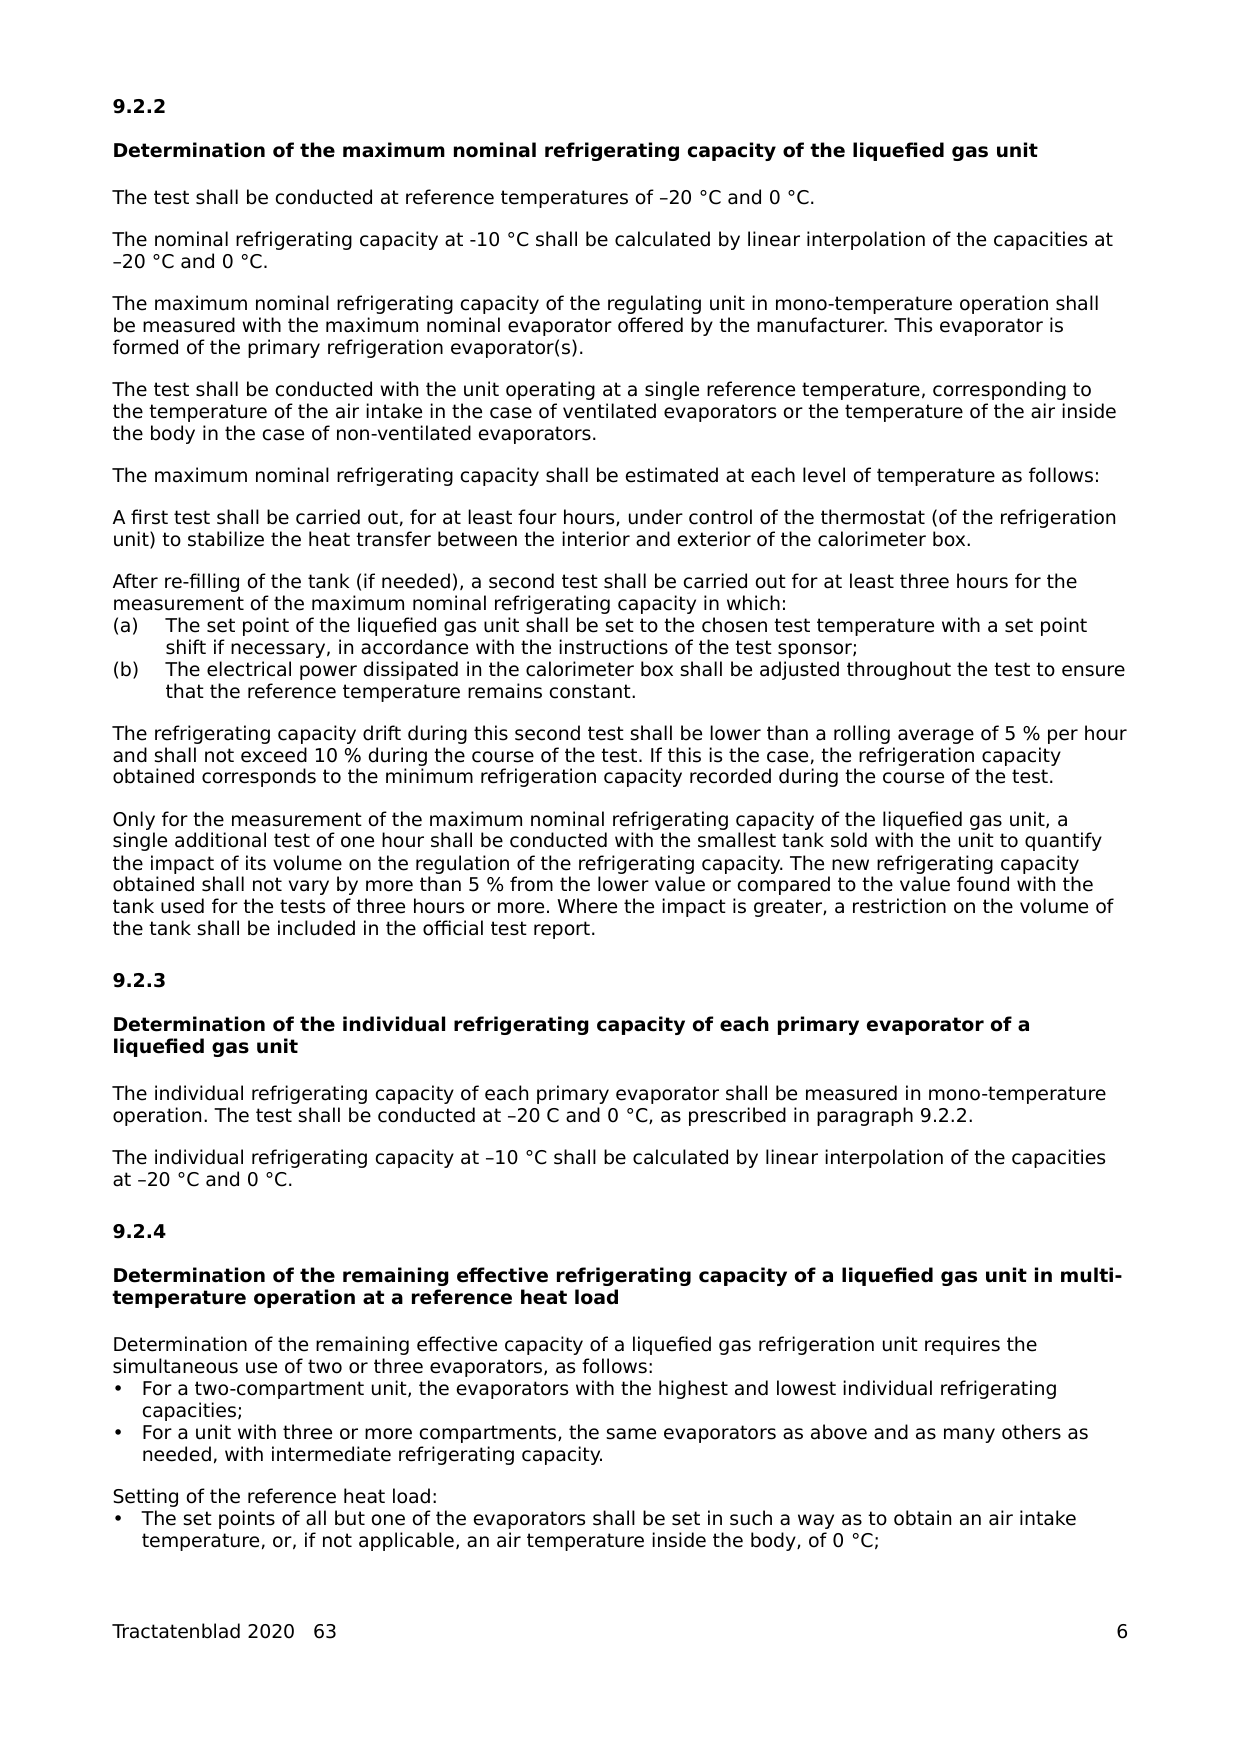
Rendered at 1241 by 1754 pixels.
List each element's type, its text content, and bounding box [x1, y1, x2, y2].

text • For a two-compartment unit, the evaporators with the highest and lowest individual refrigerating capacities; [112, 1378, 1128, 1422]
text The test shall be conducted with the unit operating at a single reference temperature, corresponding to the temperature of the air intake in the case of ventilated evaporators or the temperature of the air inside the body in the case of non-ventilated evaporators. [112, 379, 1128, 445]
subtitle 9.2.4 Determination of the remaining effective refrigerating capacity of a liquefied gas unit in multi-temperature operation at a reference heat load [112, 1221, 1128, 1309]
text (b) The electrical power dissipated in the calorimeter box shall be adjusted throughout the test to ensure that the reference temperature remains constant. [112, 658, 1128, 702]
text The individual refrigerating capacity of each primary evaporator shall be measured in mono-temperature operation. The test shall be conducted at –20 C and 0 °C, as prescribed in paragraph 9.2.2. [112, 1083, 1128, 1127]
text • For a unit with three or more compartments, the same evaporators as above and as many others as needed, with intermediate refrigerating capacity. [112, 1422, 1128, 1466]
text The individual refrigerating capacity at –10 °C shall be calculated by linear interpolation of the capacities at –20 °C and 0 °C. [112, 1147, 1128, 1191]
subtitle 9.2.3 Determination of the individual refrigerating capacity of each primary evaporator of a liquefied gas unit [112, 970, 1128, 1058]
text Determination of the remaining effective capacity of a liquefied gas refrigeration unit requires the simultaneous use of two or three evaporators, as follows: [112, 1334, 1128, 1378]
subtitle 9.2.2 Determination of the maximum nominal refrigerating capacity of the liquefied gas unit [112, 96, 1128, 162]
text Only for the measurement of the maximum nominal refrigerating capacity of the liquefied gas unit, a single additional test of one hour shall be conducted with the smallest tank sold with the unit to quantify the impact of its volume on the regulation of the refrigerating capacity. The new refrigerating capacity obtained shall not vary by more than 5 % from the lower value or compared to the value found with the tank used for the tests of three hours or more. Where the impact is greater, a restriction on the volume of the tank shall be included in the official test report. [112, 808, 1128, 940]
text A first test shall be carried out, for at least four hours, under control of the thermostat (of the refrigeration unit) to stabilize the heat transfer between the interior and exterior of the calorimeter box. [112, 507, 1128, 551]
text The refrigerating capacity drift during this second test shall be lower than a rolling average of 5 % per hour and shall not exceed 10 % during the course of the test. If this is the case, the refrigeration capacity obtained corresponds to the minimum refrigeration capacity recorded during the course of the test. [112, 722, 1128, 788]
text After re-filling of the tank (if needed), a second test shall be carried out for at least three hours for the measurement of the maximum nominal refrigerating capacity in which: [112, 571, 1128, 614]
text The nominal refrigerating capacity at -10 °C shall be calculated by linear interpolation of the capacities at –20 °C and 0 °C. [112, 229, 1128, 273]
text The maximum nominal refrigerating capacity shall be estimated at each level of temperature as follows: [112, 465, 1128, 487]
text Setting of the reference heat load: [112, 1486, 1128, 1508]
text • The set points of all but one of the evaporators shall be set in such a way as to obtain an air intake temperature, or, if not applicable, an air temperature inside the body, of 0 °C; [112, 1508, 1128, 1552]
text (a) The set point of the liquefied gas unit shall be set to the chosen test temperature with a set point shift if necessary, in accordance with the instructions of the test sponsor; [112, 614, 1128, 658]
text The test shall be conducted at reference temperatures of –20 °C and 0 °C. [112, 187, 1128, 209]
text The maximum nominal refrigerating capacity of the regulating unit in mono-temperature operation shall be measured with the maximum nominal evaporator offered by the manufacturer. This evaporator is formed of the primary refrigeration evaporator(s). [112, 293, 1128, 359]
